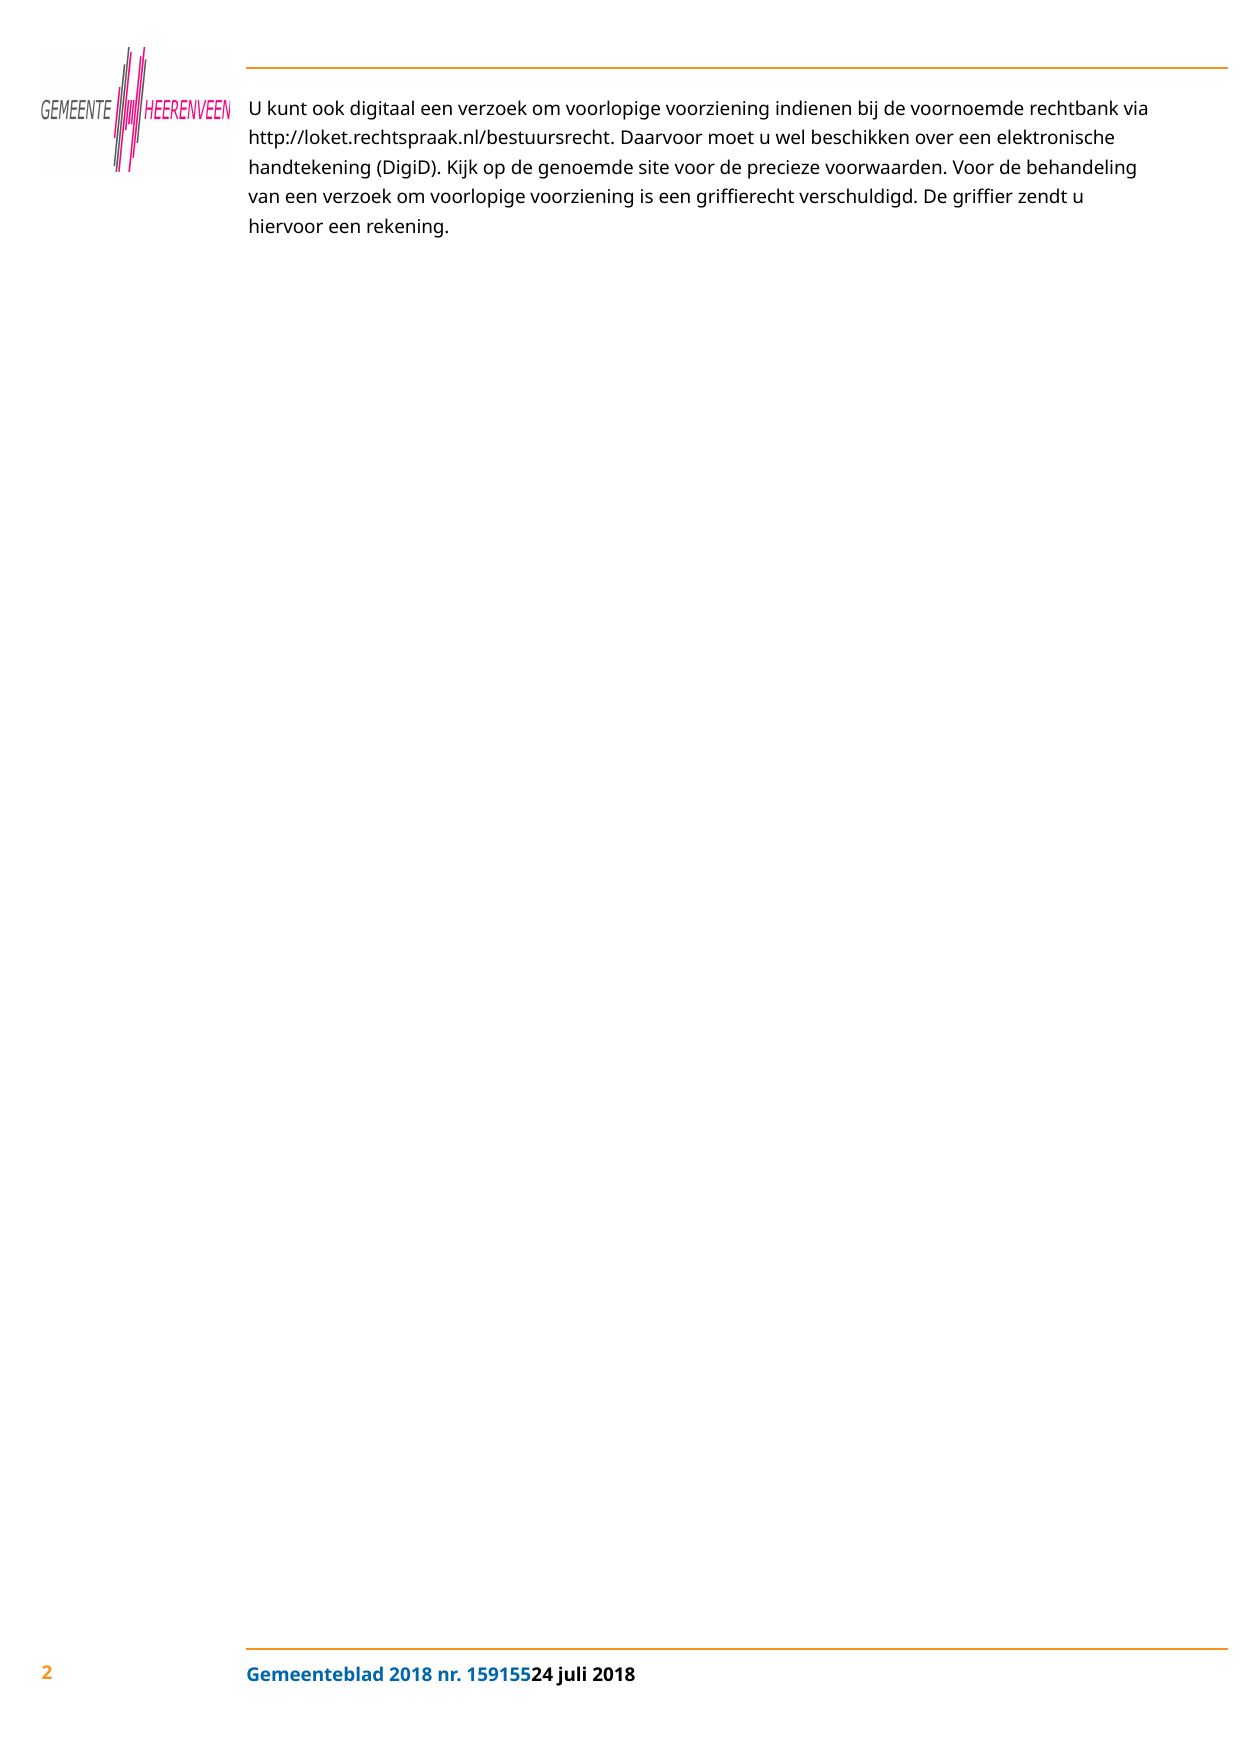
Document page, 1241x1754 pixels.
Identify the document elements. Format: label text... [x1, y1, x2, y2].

text U kunt ook digitaal een verzoek om voorlopige voorziening indienen bij de voornoemde rechtbank via http://loket.rechtspraak.nl/bestuursrecht. Daarvoor moet u wel beschikken over een elektronische handtekening (DigiD). Kijk op de genoemde site voor de precieze voorwaarden. Voor de behandeling van een verzoek om voorlopige voorziening is een griffierecht verschuldigd. De griffier zendt u hiervoor een rekening. [248, 95, 1152, 239]
picture [41, 47, 231, 172]
